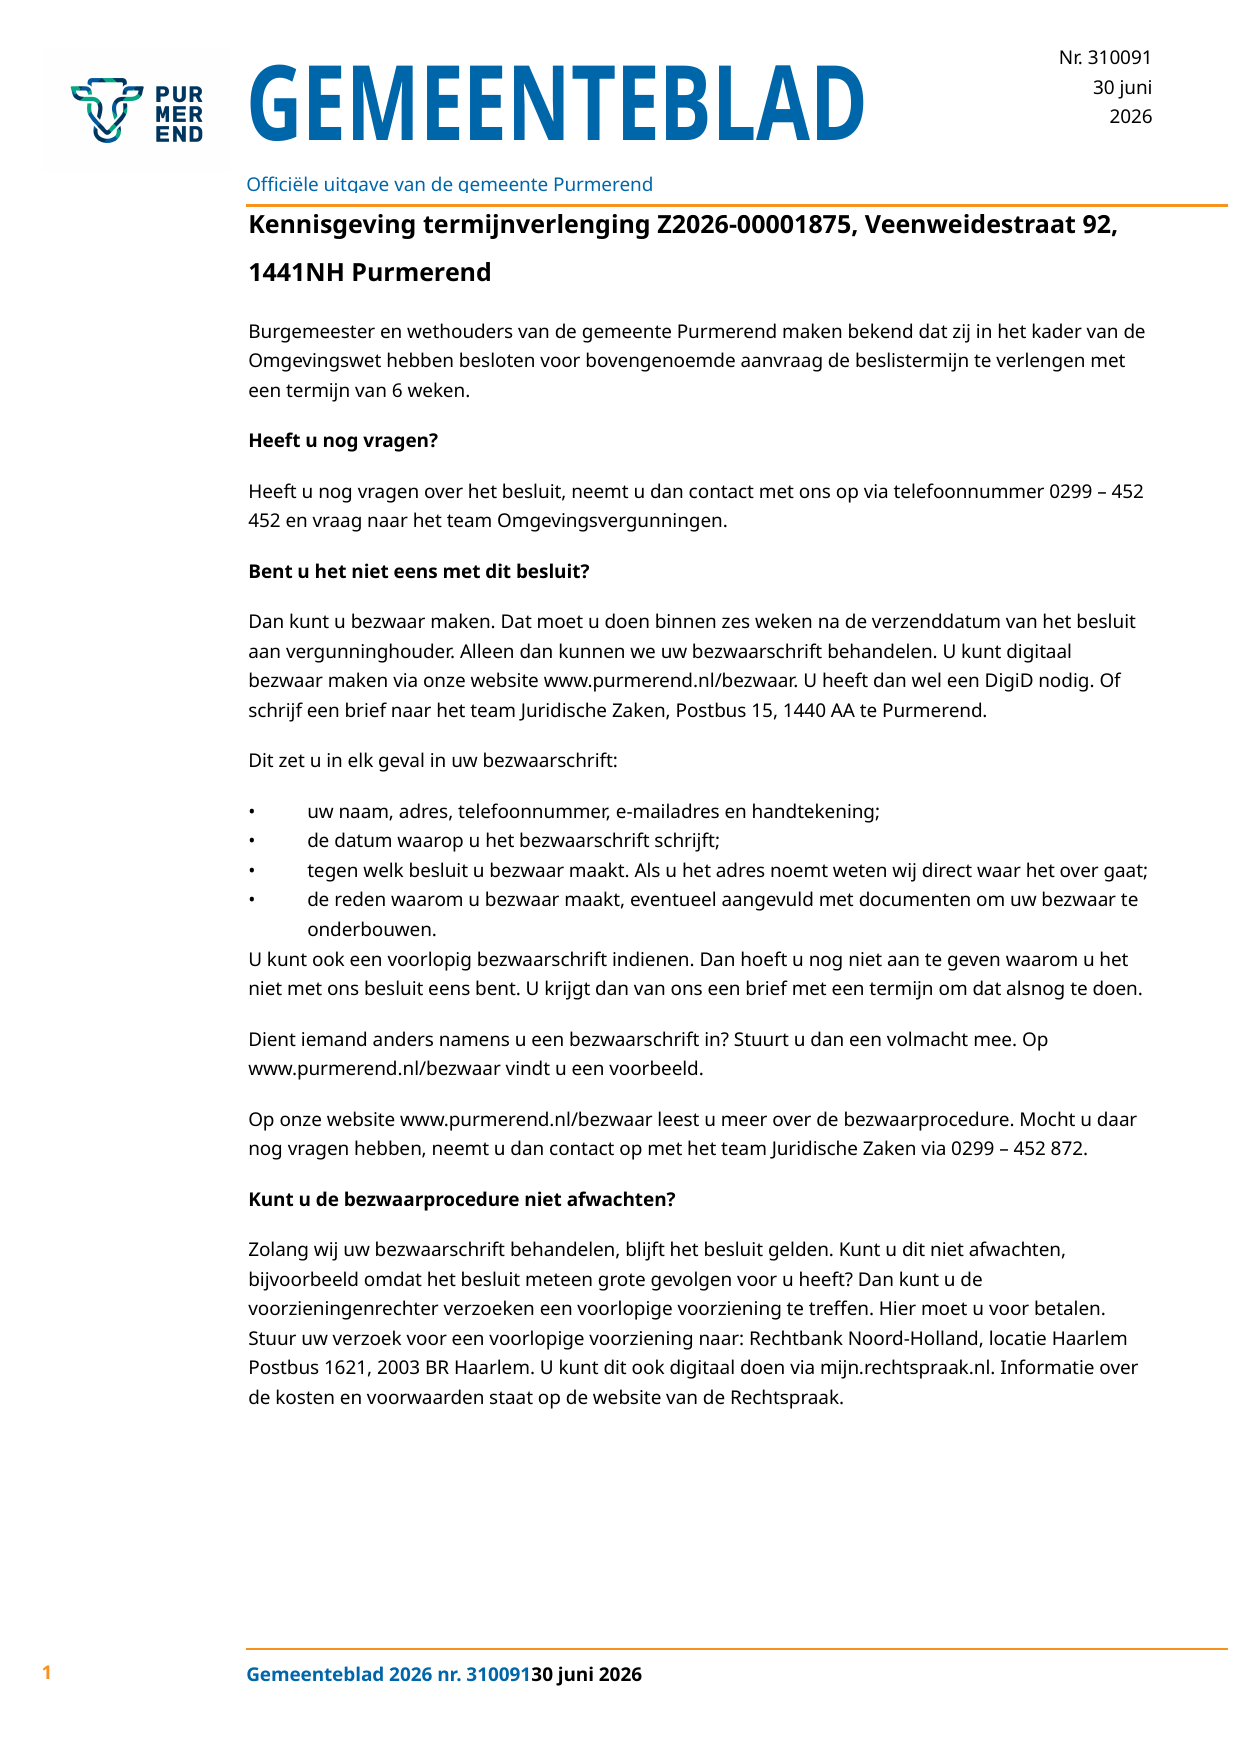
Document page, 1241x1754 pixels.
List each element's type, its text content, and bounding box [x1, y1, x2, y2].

picture [41, 47, 231, 172]
text Heeft u nog vragen? [248, 427, 1152, 453]
text Dit zet u in elk geval in uw bezwaarschrift: [248, 747, 1152, 773]
text Burgemeester en wethouders van de gemeente Purmerend maken bekend dat zij in het kader van de Omgevingswet hebben besloten voor bovengenoemde aanvraag de beslistermijn te verlengen met een termijn van 6 weken. [248, 318, 1152, 403]
text Dan kunt u bezwaar maken. Dat moet u doen binnen zes weken na de verzenddatum van het besluit aan vergunninghouder. Alleen dan kunnen we uw bezwaarschrift behandelen. U kunt digitaal bezwaar maken via onze website www.purmerend.nl/bezwaar. U heeft dan wel een DigiD nodig. Of schrijf een brief naar het team Juridische Zaken, Postbus 15, 1440 AA te Purmerend. [248, 608, 1152, 723]
text Zolang wij uw bezwaarschrift behandelen, blijft het besluit gelden. Kunt u dit niet afwachten, bijvoorbeeld omdat het besluit meteen grote gevolgen voor u heeft? Dan kunt u de voorzieningenrechter verzoeken een voorlopige voorziening te treffen. Hier moet u voor betalen. Stuur uw verzoek voor een voorlopige voorziening naar: Rechtbank Noord-Holland, locatie Haarlem Postbus 1621, 2003 BR Haarlem. U kunt dit ook digitaal doen via mijn.rechtspraak.nl. Informatie over de kosten en voorwaarden staat op de website van de Rechtspraak. [248, 1236, 1152, 1410]
list de datum waarop u het bezwaarschrift schrijft; [248, 827, 1152, 853]
list tegen welk besluit u bezwaar maakt. Als u het adres noemt weten wij direct waar het over gaat; [248, 857, 1152, 883]
text Bent u het niet eens met dit besluit? [248, 558, 1152, 584]
list uw naam, adres, telefoonnummer, e-mailadres en handtekening; [248, 798, 1152, 824]
text Kennisgeving termijnverlenging Z2026-00001875, Veenweidestraat 92, 1441NH Purmerend [248, 207, 1152, 288]
text Kunt u de bezwaarprocedure niet afwachten? [248, 1186, 1152, 1212]
text U kunt ook een voorlopig bezwaarschrift indienen. Dan hoeft u nog niet aan te geven waarom u het niet met ons besluit eens bent. U krijgt dan van ons een brief met een termijn om dat alsnog te doen. [248, 946, 1152, 1001]
text Op onze website www.purmerend.nl/bezwaar leest u meer over de bezwaarprocedure. Mocht u daar nog vragen hebben, neemt u dan contact op met het team Juridische Zaken via 0299 – 452 872. [248, 1106, 1152, 1161]
text Dient iemand anders namens u een bezwaarschrift in? Stuurt u dan een volmacht mee. Op www.purmerend.nl/bezwaar vindt u een voorbeeld. [248, 1026, 1152, 1081]
text Heeft u nog vragen over het besluit, neemt u dan contact met ons op via telefoonnummer 0299 – 452 452 en vraag naar het team Omgevingsvergunningen. [248, 478, 1152, 533]
list de reden waarom u bezwaar maakt, eventueel aangevuld met documenten om uw bezwaar te onderbouwen. [248, 887, 1152, 942]
